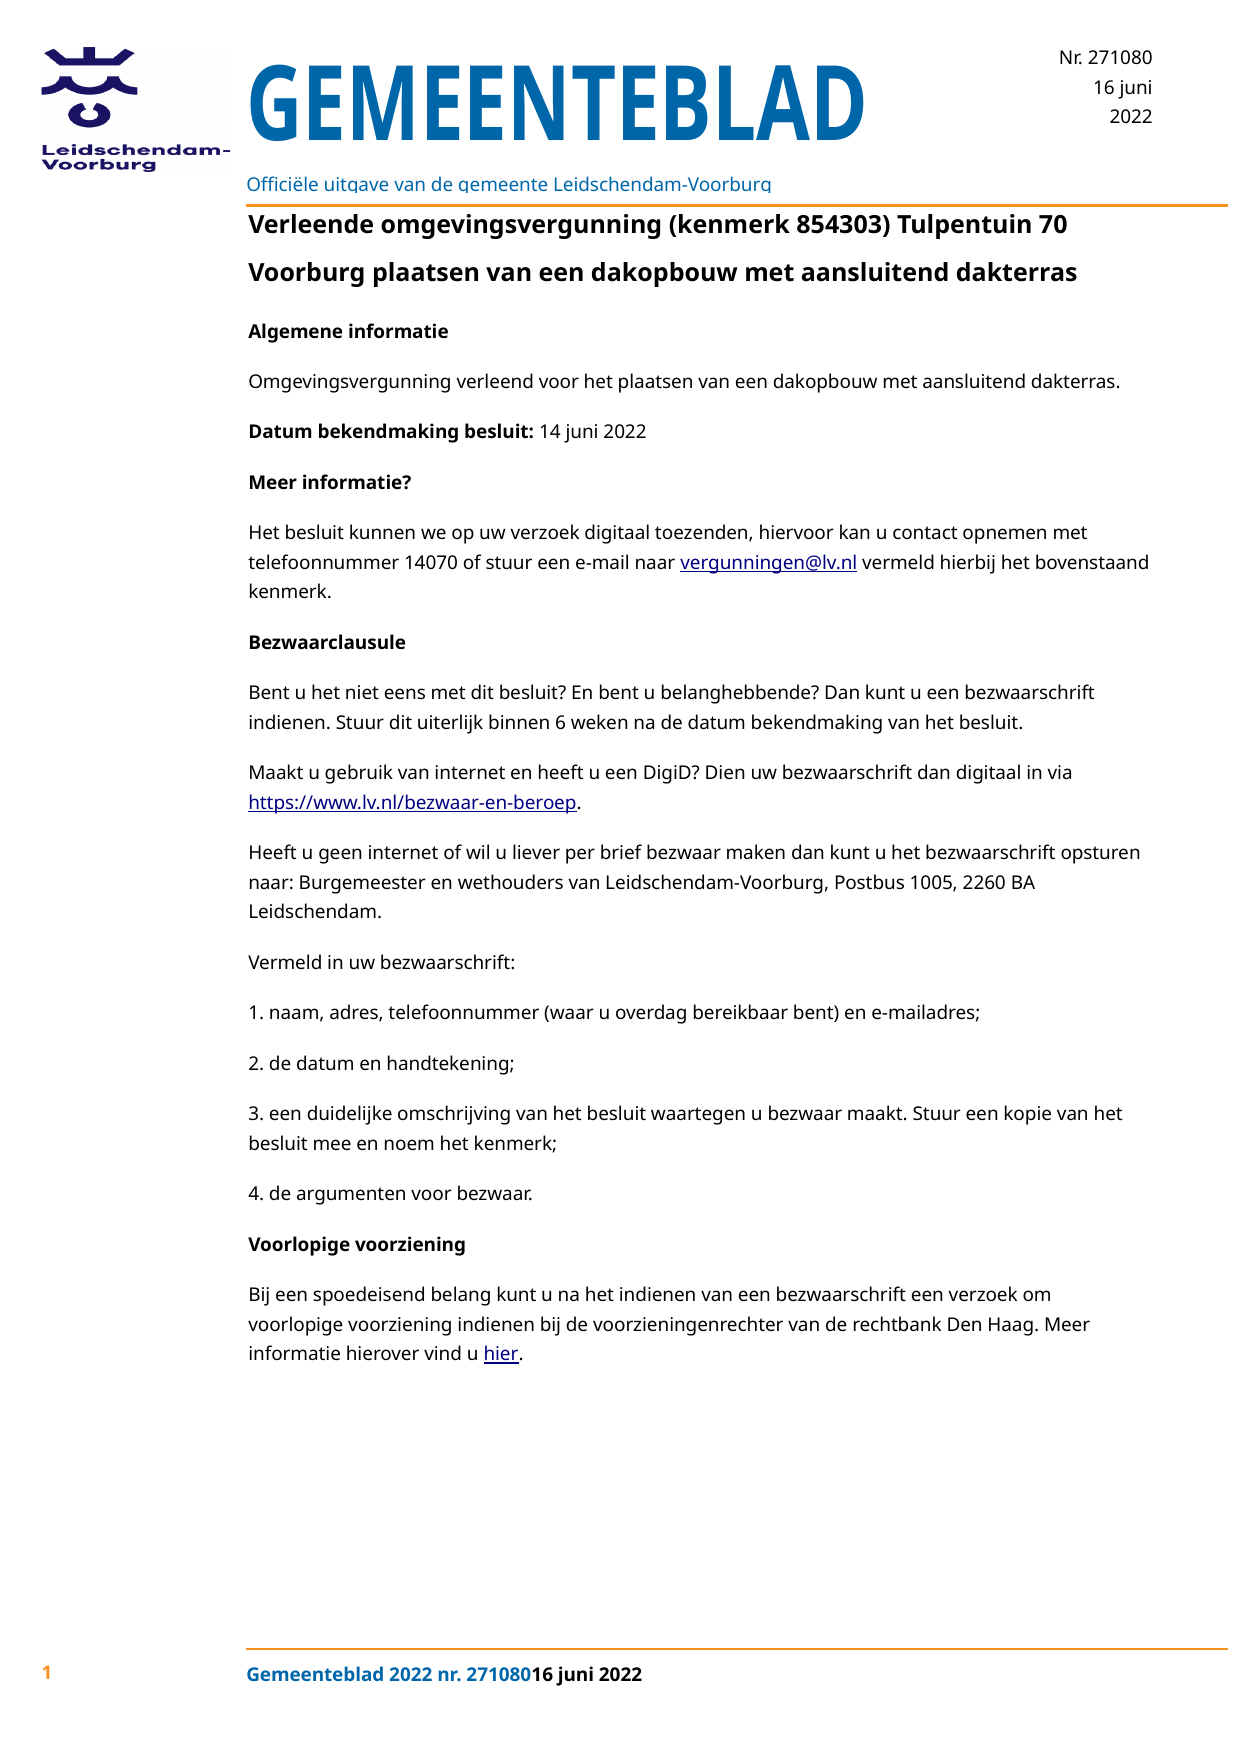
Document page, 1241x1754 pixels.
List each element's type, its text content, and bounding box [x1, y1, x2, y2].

text 2. de datum en handtekening; [248, 1050, 1152, 1076]
text Heeft u geen internet of wil u liever per brief bezwaar maken dan kunt u het bezwaarschrift opsturen naar: Burgemeester en wethouders van Leidschendam-Voorburg, Postbus 1005, 2260 BA Leidschendam. [248, 839, 1152, 924]
text Vermeld in uw bezwaarschrift: [248, 949, 1152, 975]
text Bij een spoedeisend belang kunt u na het indienen van een bezwaarschrift een verzoek om voorlopige voorziening indienen bij de voorzieningenrechter van de rechtbank Den Haag. Meer informatie hierover vind u hier. [248, 1281, 1152, 1366]
text 4. de argumenten voor bezwaar. [248, 1180, 1152, 1206]
text Het besluit kunnen we op uw verzoek digitaal toezenden, hiervoor kan u contact opnemen met telefoonnummer 14070 of stuur een e-mail naar vergunningen@lv.nl vermeld hierbij het bovenstaand kenmerk. [248, 519, 1152, 604]
text Bezwaarclausule [248, 629, 1152, 655]
text Maakt u gebruik van internet en heeft u een DigiD? Dien uw bezwaarschrift dan digitaal in via https://www.lv.nl/bezwaar-en-beroep. [248, 759, 1152, 815]
text Algemene informatie [248, 318, 1152, 344]
text 1. naam, adres, telefoonnummer (waar u overdag bereikbaar bent) en e-mailadres; [248, 999, 1152, 1025]
text 3. een duidelijke omschrijving van het besluit waartegen u bezwaar maakt. Stuur een kopie van het besluit mee en noem het kenmerk; [248, 1100, 1152, 1156]
text Omgevingsvergunning verleend voor het plaatsen van een dakopbouw met aansluitend dakterras. [248, 368, 1152, 394]
text Bent u het niet eens met dit besluit? En bent u belanghebbende? Dan kunt u een bezwaarschrift indienen. Stuur dit uiterlijk binnen 6 weken na de datum bekendmaking van het besluit. [248, 679, 1152, 735]
picture [41, 47, 231, 172]
text Verleende omgevingsvergunning (kenmerk 854303) Tulpentuin 70 Voorburg plaatsen van een dakopbouw met aansluitend dakterras [248, 207, 1152, 288]
text Meer informatie? [248, 469, 1152, 495]
text Datum bekendmaking besluit: 14 juni 2022 [248, 419, 1152, 444]
text Voorlopige voorziening [248, 1231, 1152, 1257]
